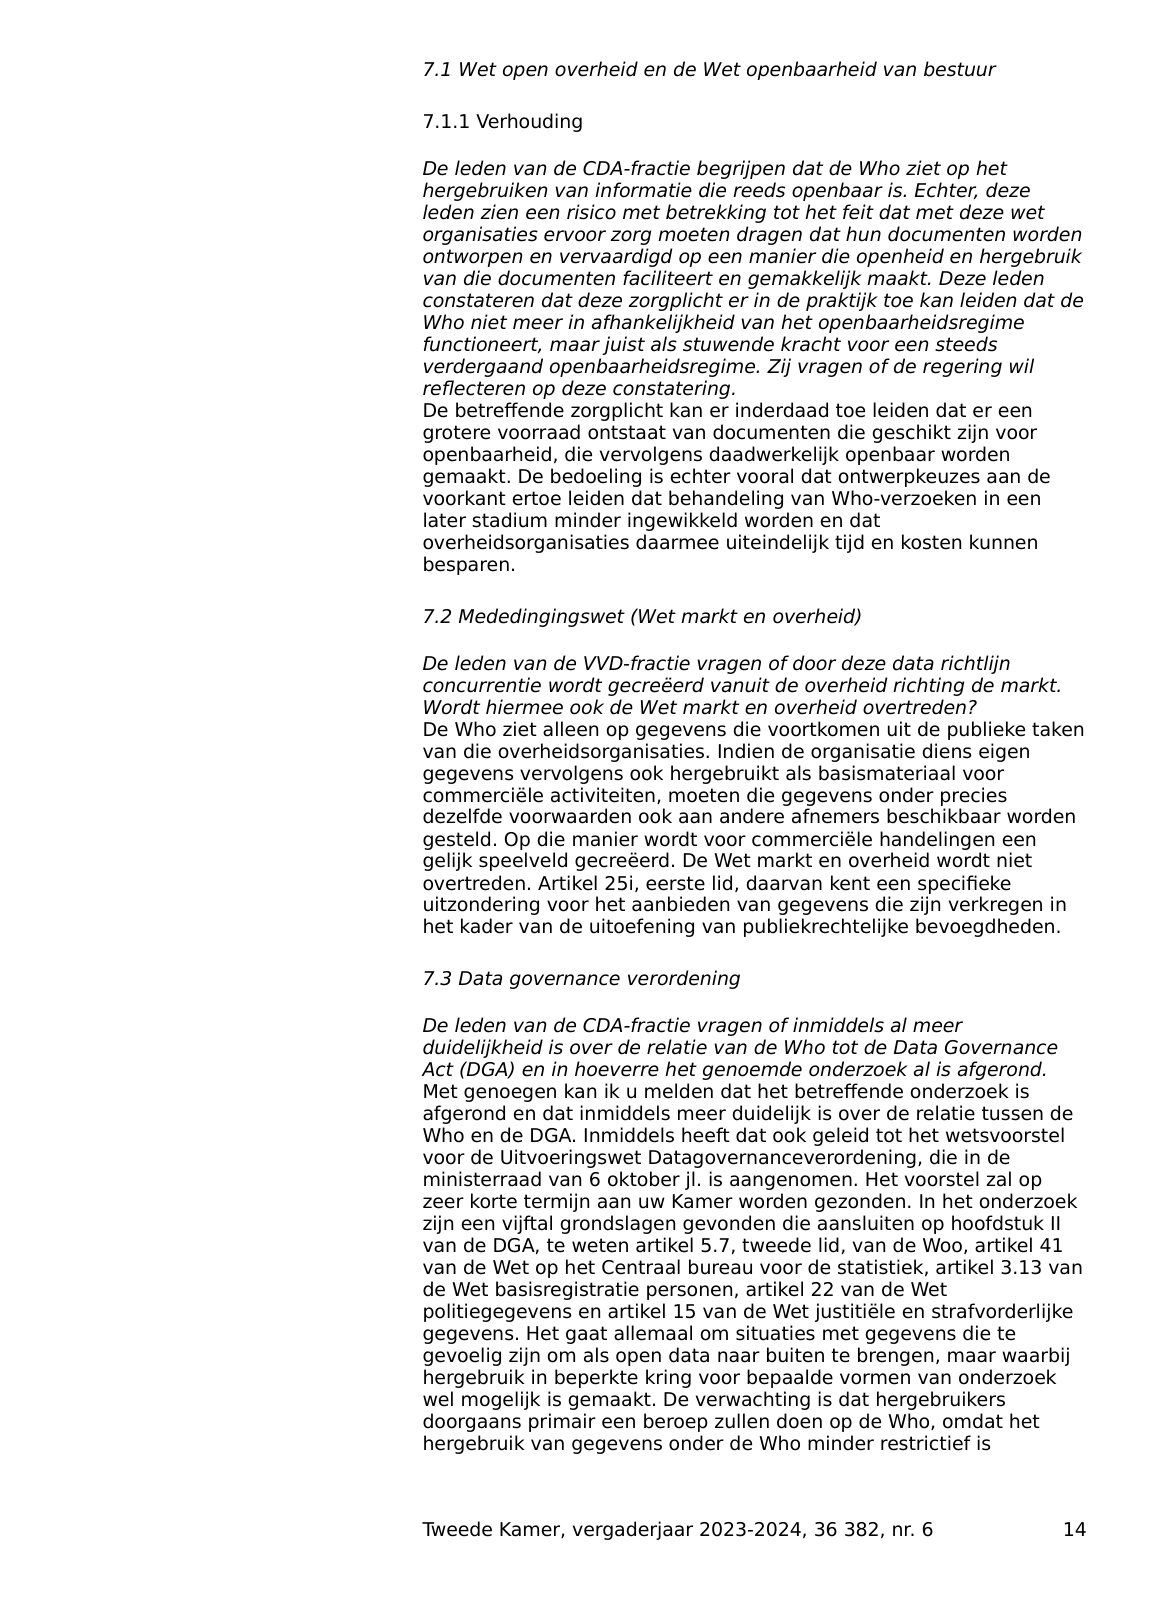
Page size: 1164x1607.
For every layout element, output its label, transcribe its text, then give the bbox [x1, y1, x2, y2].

subtitle 7.1.1 Verhouding [422, 111, 1087, 133]
text De Who ziet alleen op gegevens die voortkomen uit de publieke taken van die overheidsorganisaties. Indien de organisatie diens eigen gegevens vervolgens ook hergebruikt als basismateriaal voor commerciële activiteiten, moeten die gegevens onder precies dezelfde voorwaarden ook aan andere afnemers beschikbaar worden gesteld. Op die manier wordt voor commerciële handelingen een gelijk speelveld gecreëerd. De Wet markt en overheid wordt niet overtreden. Artikel 25i, eerste lid, daarvan kent een specifieke uitzondering voor het aanbieden van gegevens die zijn verkregen in het kader van de uitoefening van publiekrechtelijke bevoegdheden. [422, 718, 1087, 938]
subtitle 7.3 Data governance verordening [422, 968, 1087, 990]
subtitle 7.1 Wet open overheid en de Wet openbaarheid van bestuur [422, 59, 1087, 81]
text De leden van de VVD-fractie vragen of door deze data richtlijn concurrentie wordt gecreëerd vanuit de overheid richting de markt. Wordt hiermee ook de Wet markt en overheid overtreden? [422, 653, 1087, 718]
text Met genoegen kan ik u melden dat het betreffende onderzoek is afgerond en dat inmiddels meer duidelijk is over de relatie tussen de Who en de DGA. Inmiddels heeft dat ook geleid tot het wetsvoorstel voor de Uitvoeringswet Datagovernanceverordening, die in de ministerraad van 6 oktober jl. is aangenomen. Het voorstel zal op zeer korte termijn aan uw Kamer worden gezonden. In het onderzoek zijn een vijftal grondslagen gevonden die aansluiten op hoofdstuk II van de DGA, te weten artikel 5.7, tweede lid, van de Woo, artikel 41 van de Wet op het Centraal bureau voor de statistiek, artikel 3.13 van de Wet basisregistratie personen, artikel 22 van de Wet politiegegevens en artikel 15 van de Wet justitiële en strafvorderlijke gegevens. Het gaat allemaal om situaties met gegevens die te gevoelig zijn om als open data naar buiten te brengen, maar waarbij hergebruik in beperkte kring voor bepaalde vormen van onderzoek wel mogelijk is gemaakt. De verwachting is dat hergebruikers doorgaans primair een beroep zullen doen op de Who, omdat het hergebruik van gegevens onder de Who minder restrictief is [422, 1081, 1087, 1455]
text De betreffende zorgplicht kan er inderdaad toe leiden dat er een grotere voorraad ontstaat van documenten die geschikt zijn voor openbaarheid, die vervolgens daadwerkelijk openbaar worden gemaakt. De bedoeling is echter vooral dat ontwerpkeuzes aan de voorkant ertoe leiden dat behandeling van Who-verzoeken in een later stadium minder ingewikkeld worden en dat overheidsorganisaties daarmee uiteindelijk tijd en kosten kunnen besparen. [422, 400, 1087, 576]
text De leden van de CDA-fractie begrijpen dat de Who ziet op het hergebruiken van informatie die reeds openbaar is. Echter, deze leden zien een risico met betrekking tot het feit dat met deze wet organisaties ervoor zorg moeten dragen dat hun documenten worden ontworpen en vervaardigd op een manier die openheid en hergebruik van die documenten faciliteert en gemakkelijk maakt. Deze leden constateren dat deze zorgplicht er in de praktijk toe kan leiden dat de Who niet meer in afhankelijkheid van het openbaarheidsregime functioneert, maar juist als stuwende kracht voor een steeds verdergaand openbaarheidsregime. Zij vragen of de regering wil reflecteren op deze constatering. [422, 158, 1087, 400]
subtitle 7.2 Mededingingswet (Wet markt en overheid) [422, 606, 1087, 628]
text De leden van de CDA-fractie vragen of inmiddels al meer duidelijkheid is over de relatie van de Who tot de Data Governance Act (DGA) en in hoeverre het genoemde onderzoek al is afgerond. [422, 1015, 1087, 1081]
